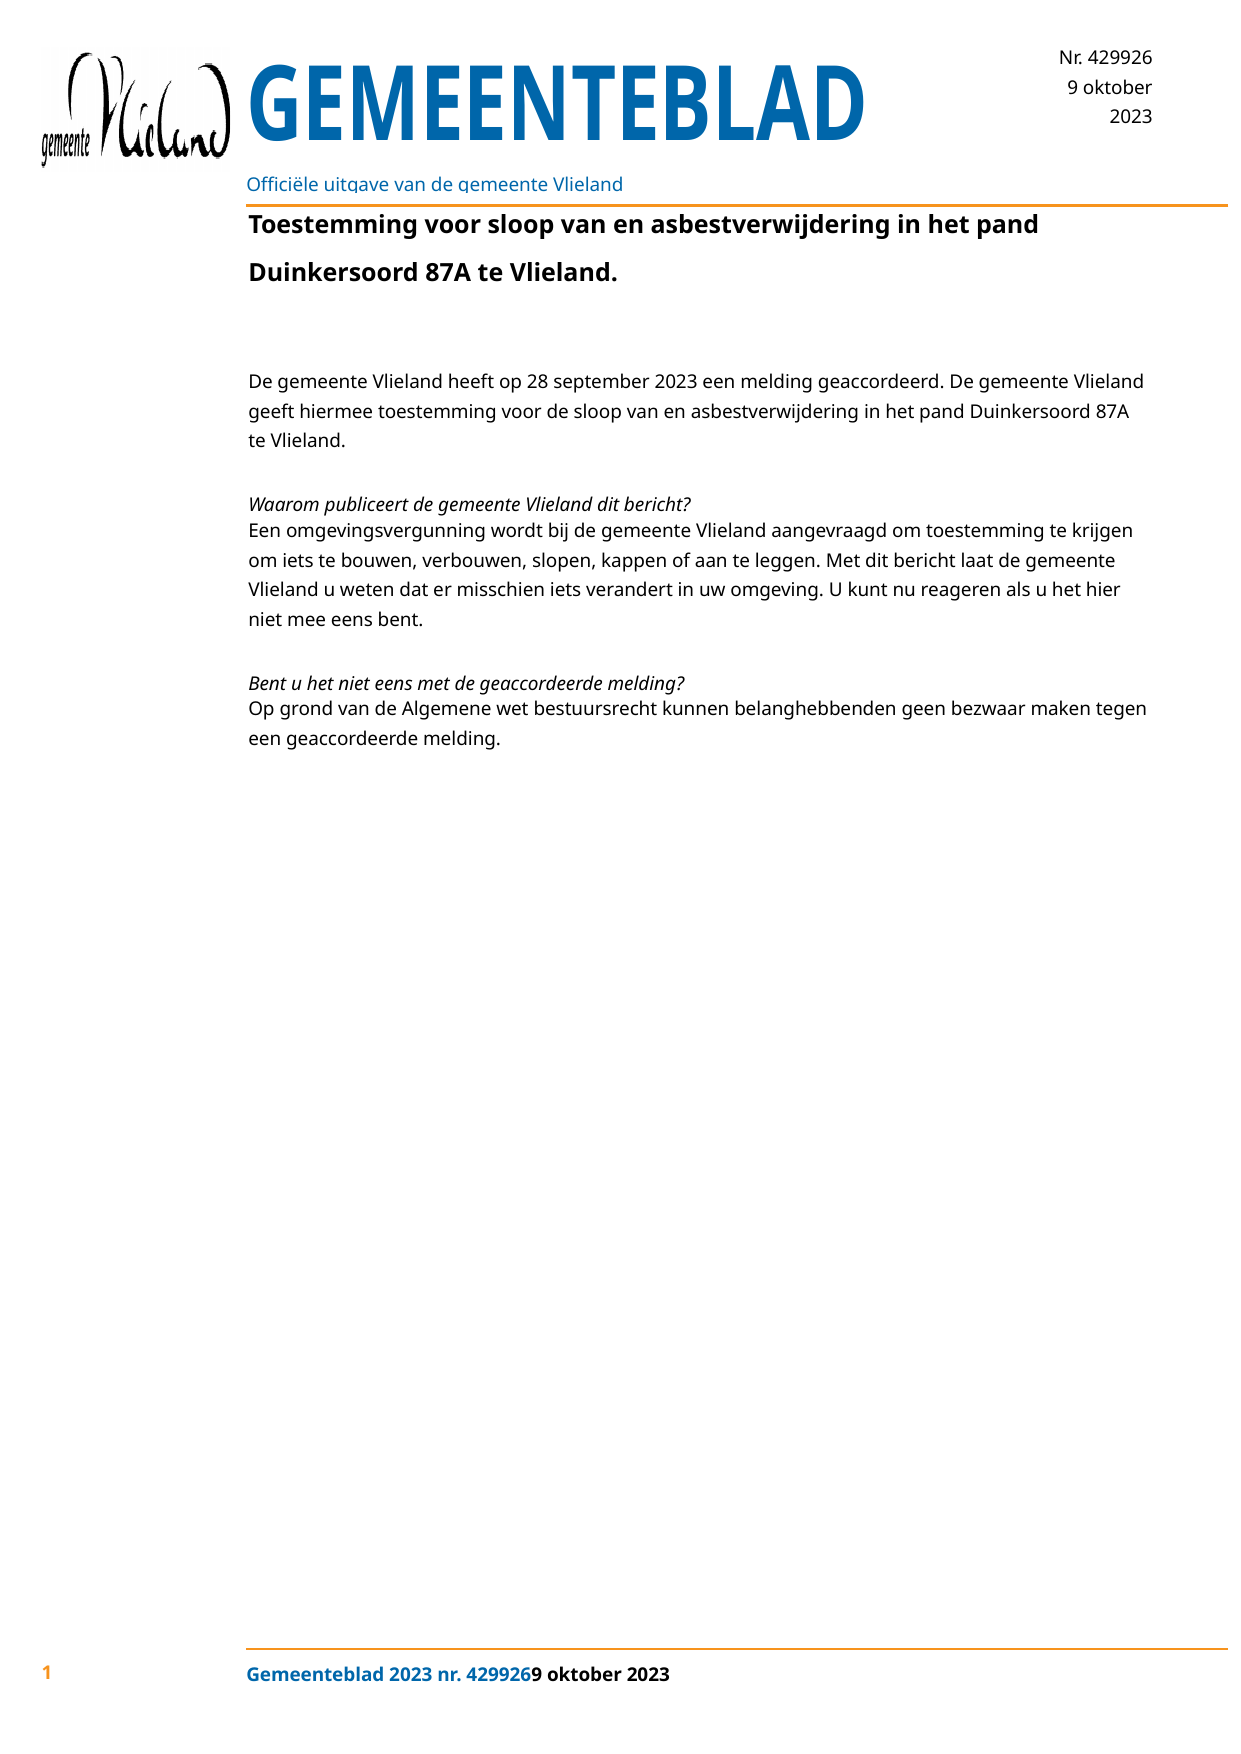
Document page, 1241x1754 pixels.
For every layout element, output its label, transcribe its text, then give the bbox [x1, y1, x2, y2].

text Bent u het niet eens met de geaccordeerde melding? [248, 670, 1152, 696]
text Toestemming voor sloop van en asbestverwijdering in het pand Duinkersoord 87A te Vlieland. [248, 207, 1152, 288]
text Een omgevingsvergunning wordt bij de gemeente Vlieland aangevraagd om toestemming te krijgen om iets te bouwen, verbouwen, slopen, kappen of aan te leggen. Met dit bericht laat de gemeente Vlieland u weten dat er misschien iets verandert in uw omgeving. U kunt nu reageren als u het hier niet mee eens bent. [248, 517, 1152, 632]
text De gemeente Vlieland heeft op 28 september 2023 een melding geaccordeerd. De gemeente Vlieland geeft hiermee toestemming voor de sloop van en asbestverwijdering in het pand Duinkersoord 87A te Vlieland. [248, 368, 1152, 453]
text Waarom publiceert de gemeente Vlieland dit bericht? [248, 491, 1152, 517]
picture [41, 47, 231, 172]
text Op grond van de Algemene wet bestuursrecht kunnen belanghebbenden geen bezwaar maken tegen een geaccordeerde melding. [248, 696, 1152, 751]
